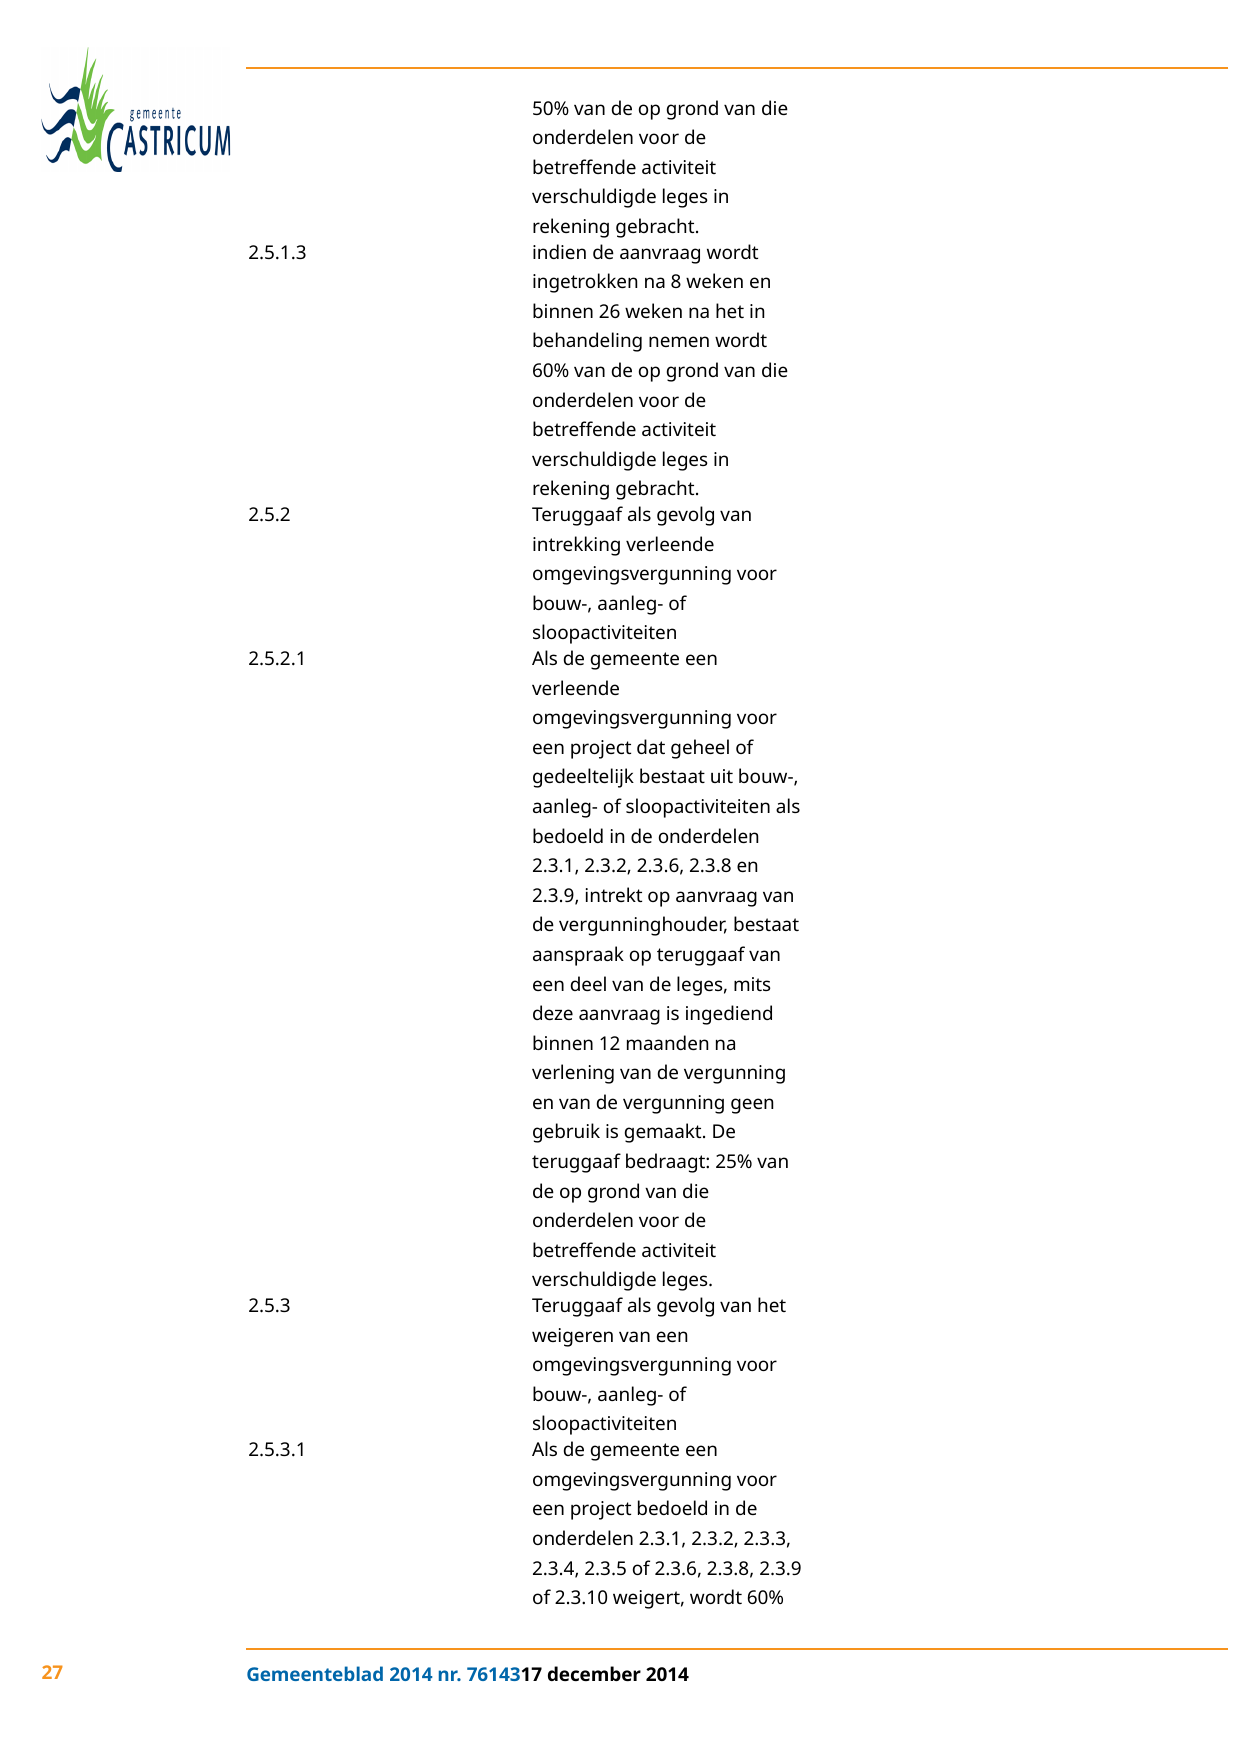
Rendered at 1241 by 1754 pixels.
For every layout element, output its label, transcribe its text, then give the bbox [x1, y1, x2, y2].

table_cell [980, 645, 1152, 1292]
table_cell Als de gemeente een omgevingsvergunning voor een project bedoeld in de onderdelen 2.3.1, 2.3.2, 2.3.3, 2.3.4, 2.3.5 of 2.3.6, 2.3.8, 2.3.9 of 2.3.10 weigert, wordt 60% [532, 1436, 808, 1610]
table_cell [808, 1436, 980, 1610]
table_cell [808, 95, 980, 239]
table_cell [980, 501, 1152, 645]
table_cell 2.5.3 [248, 1292, 532, 1436]
table_cell [808, 645, 980, 1292]
table_cell [808, 239, 980, 501]
table_cell 50% van de op grond van die onderdelen voor de betreffende activiteit verschuldigde leges in rekening gebracht. [532, 95, 808, 239]
picture [41, 47, 231, 172]
table_cell indien de aanvraag wordt ingetrokken na 8 weken en binnen 26 weken na het in behandeling nemen wordt 60% van de op grond van die onderdelen voor de betreffende activiteit verschuldigde leges in rekening gebracht. [532, 239, 808, 501]
table_cell [808, 501, 980, 645]
table_cell [248, 95, 532, 239]
table_cell [980, 239, 1152, 501]
table_cell [980, 95, 1152, 239]
table_cell 2.5.2 [248, 501, 532, 645]
table_cell Teruggaaf als gevolg van intrekking verleende omgevingsvergunning voor bouw-, aanleg- of sloopactiviteiten [532, 501, 808, 645]
table_cell [808, 1292, 980, 1436]
table_cell [980, 1292, 1152, 1436]
table_cell 2.5.3.1 [248, 1436, 532, 1610]
table_cell Als de gemeente een verleende omgevingsvergunning voor een project dat geheel of gedeeltelijk bestaat uit bouw-, aanleg- of sloopactiviteiten als bedoeld in de onderdelen 2.3.1, 2.3.2, 2.3.6, 2.3.8 en 2.3.9, intrekt op aanvraag van de vergunninghouder, bestaat aanspraak op teruggaaf van een deel van de leges, mits deze aanvraag is ingediend binnen 12 maanden na verlening van de vergunning en van de vergunning geen gebruik is gemaakt. De teruggaaf bedraagt: 25% van de op grond van die onderdelen voor de betreffende activiteit verschuldigde leges. [532, 645, 808, 1292]
table_cell 2.5.1.3 [248, 239, 532, 501]
table_cell [980, 1436, 1152, 1610]
table_cell Teruggaaf als gevolg van het weigeren van een omgevingsvergunning voor bouw-, aanleg- of sloopactiviteiten [532, 1292, 808, 1436]
table_cell 2.5.2.1 [248, 645, 532, 1292]
